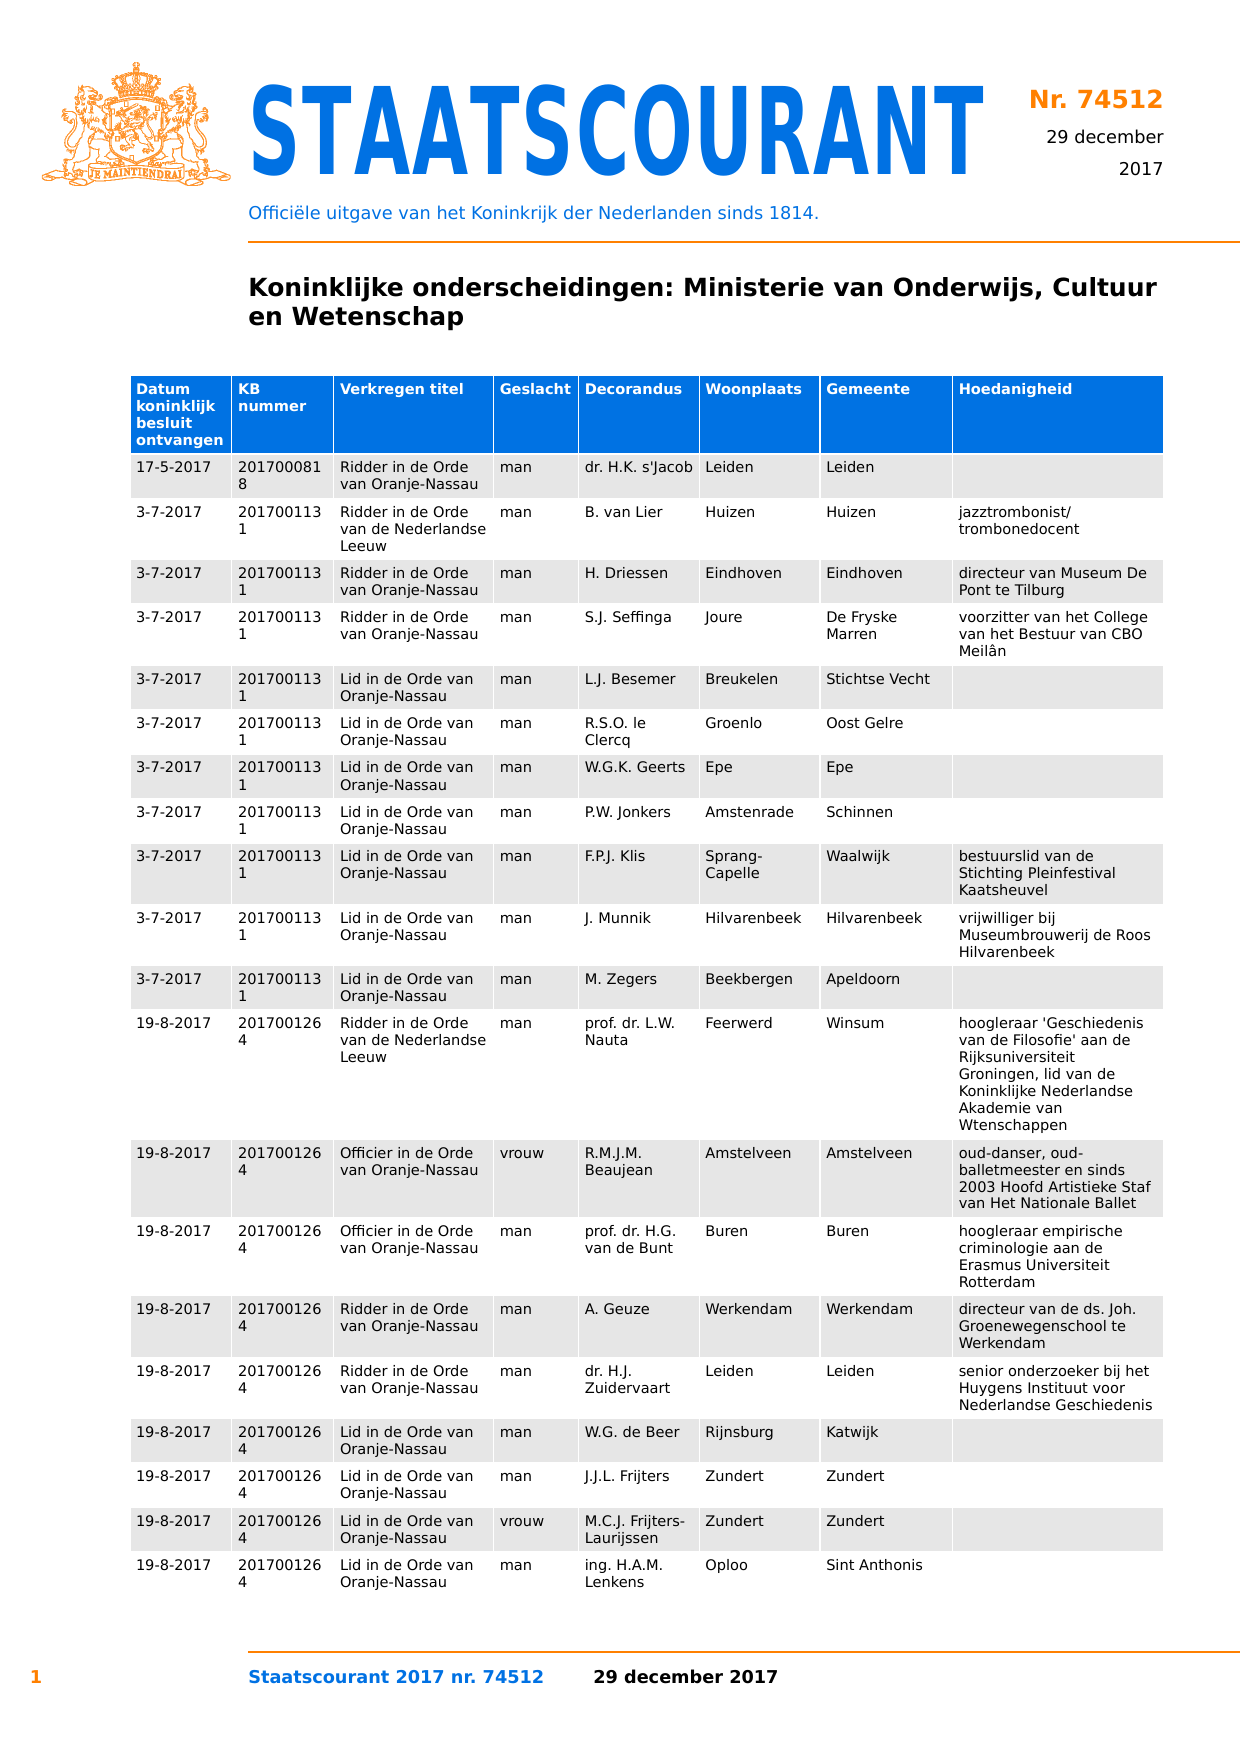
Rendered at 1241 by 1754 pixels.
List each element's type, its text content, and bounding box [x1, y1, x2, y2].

table_cell Winsum [821, 1011, 952, 1139]
table_cell man [494, 1419, 578, 1462]
table_cell man [494, 1296, 578, 1357]
table_cell W.G.K. Geerts [579, 755, 699, 798]
table_cell J. Munnik [579, 905, 699, 965]
table_cell Leiden [700, 1358, 819, 1418]
subtitle Koninklijke onderscheidingen: Ministerie van Onderwijs, Cultuur en Wetenschap [248, 273, 1163, 331]
table_cell Amstenrade [700, 799, 819, 842]
table_cell R.S.O. le Clercq [579, 710, 699, 754]
table_cell Ridder in de Orde van Oranje-Nassau [334, 455, 493, 498]
table_cell man [494, 905, 578, 965]
table_cell Lid in de Orde van Oranje-Nassau [334, 666, 493, 709]
table_cell 2017001131 [232, 755, 333, 798]
table_cell man [494, 1218, 578, 1295]
table_cell [953, 1419, 1163, 1462]
table_cell 19-8-2017 [131, 1508, 231, 1551]
table_cell Lid in de Orde van Oranje-Nassau [334, 1508, 493, 1551]
table_cell Schinnen [821, 799, 952, 842]
table_cell Lid in de Orde van Oranje-Nassau [334, 710, 493, 754]
table_cell 2017001264 [232, 1464, 333, 1507]
table_header Hoedanigheid [953, 376, 1163, 453]
table_cell 2017000818 [232, 455, 333, 498]
table_cell 3-7-2017 [131, 605, 231, 665]
table_cell Amstelveen [700, 1140, 819, 1217]
table_cell Werkendam [700, 1296, 819, 1357]
table_header STAATSCOURANT [248, 62, 998, 203]
table_cell P.W. Jonkers [579, 799, 699, 842]
table_cell Epe [821, 755, 952, 798]
table_header Woonplaats [700, 376, 819, 453]
table_cell Buren [700, 1218, 819, 1295]
table_cell Ridder in de Orde van Oranje-Nassau [334, 1296, 493, 1357]
table_cell 19-8-2017 [131, 1358, 231, 1418]
table_cell [953, 755, 1163, 798]
table_cell man [494, 710, 578, 754]
table_cell Ridder in de Orde van Oranje-Nassau [334, 1358, 493, 1418]
table_cell man [494, 1011, 578, 1139]
table_cell hoogleraar empirische criminologie aan de Erasmus Universiteit Rotterdam [953, 1218, 1163, 1295]
table_cell [953, 710, 1163, 754]
table_cell 19-8-2017 [131, 1218, 231, 1295]
table_cell 3-7-2017 [131, 905, 231, 965]
table_cell 19-8-2017 [131, 1552, 231, 1596]
table_cell Lid in de Orde van Oranje-Nassau [334, 905, 493, 965]
table_cell 3-7-2017 [131, 710, 231, 754]
table_header Nr. 74512 [998, 62, 1240, 121]
table_cell 2017001131 [232, 905, 333, 965]
table_cell bestuurslid van de Stichting Pleinfestival Kaatsheuvel [953, 844, 1163, 904]
table_cell 2017001131 [232, 799, 333, 842]
table_cell Leiden [700, 455, 819, 498]
table_cell Breukelen [700, 666, 819, 709]
table_cell Rijnsburg [700, 1419, 819, 1462]
table_cell vrouw [494, 1508, 578, 1551]
table_cell 3-7-2017 [131, 666, 231, 709]
table_cell prof. dr. L.W. Nauta [579, 1011, 699, 1139]
table_cell Zundert [821, 1508, 952, 1551]
table_header [25, 62, 248, 241]
table_cell hoogleraar 'Geschiedenis van de Filosofie' aan de Rijksuniversiteit Groningen, lid van de Koninklijke Nederlandse Akademie van Wtenschappen [953, 1011, 1163, 1139]
table_cell Waalwijk [821, 844, 952, 904]
table_cell Sint Anthonis [821, 1552, 952, 1596]
table_cell [953, 799, 1163, 842]
table_cell 19-8-2017 [131, 1296, 231, 1357]
table_header KB nummer [232, 376, 333, 453]
table_cell 2017001264 [232, 1218, 333, 1295]
table_cell [953, 1464, 1163, 1507]
table_cell M.C.J. Frijters-Laurijssen [579, 1508, 699, 1551]
table_cell Katwijk [821, 1419, 952, 1462]
table_cell Zundert [821, 1464, 952, 1507]
table_cell 3-7-2017 [131, 966, 231, 1009]
table_cell Officiële uitgave van het Koninkrijk der Nederlanden sinds 1814. [248, 203, 1240, 241]
table_cell 3-7-2017 [131, 844, 231, 904]
table_cell Hilvarenbeek [821, 905, 952, 965]
table_cell Eindhoven [700, 560, 819, 603]
table_cell man [494, 755, 578, 798]
table_cell Hilvarenbeek [700, 905, 819, 965]
table_cell 19-8-2017 [131, 1011, 231, 1139]
table_cell jazztrombonist/trombonedocent [953, 499, 1163, 559]
table_cell Zundert [700, 1508, 819, 1551]
table_cell J.J.L. Frijters [579, 1464, 699, 1507]
table_cell S.J. Seffinga [579, 605, 699, 665]
table_cell ing. H.A.M. Lenkens [579, 1552, 699, 1596]
table_cell man [494, 560, 578, 603]
table_cell Zundert [700, 1464, 819, 1507]
table_cell man [494, 455, 578, 498]
table_cell Lid in de Orde van Oranje-Nassau [334, 799, 493, 842]
table_cell 2017001131 [232, 966, 333, 1009]
table_cell 2017001264 [232, 1011, 333, 1139]
table_cell 2017001264 [232, 1419, 333, 1462]
table_cell Oost Gelre [821, 710, 952, 754]
table_cell 2017001131 [232, 560, 333, 603]
table_cell B. van Lier [579, 499, 699, 559]
table_header Verkregen titel [334, 376, 493, 453]
picture [41, 62, 231, 186]
table_cell 3-7-2017 [131, 799, 231, 842]
table_header Decorandus [579, 376, 699, 453]
table_cell Feerwerd [700, 1011, 819, 1139]
table_cell Officier in de Orde van Oranje-Nassau [334, 1140, 493, 1217]
table_cell L.J. Besemer [579, 666, 699, 709]
table_cell 3-7-2017 [131, 560, 231, 603]
table_cell Ridder in de Orde van de Nederlandse Leeuw [334, 1011, 493, 1139]
table_cell 2017001264 [232, 1140, 333, 1217]
table_cell [953, 666, 1163, 709]
table_cell H. Driessen [579, 560, 699, 603]
table_cell 2017001264 [232, 1552, 333, 1596]
table_cell 19-8-2017 [131, 1464, 231, 1507]
table_cell Werkendam [821, 1296, 952, 1357]
table_cell De Fryske Marren [821, 605, 952, 665]
table_cell man [494, 1552, 578, 1596]
table_cell Beekbergen [700, 966, 819, 1009]
table_cell Huizen [700, 499, 819, 559]
table_header Datum koninklijk besluit ontvangen [131, 376, 231, 453]
table_cell 2017001131 [232, 499, 333, 559]
table_cell directeur van de ds. Joh. Groenewegenschool te Werkendam [953, 1296, 1163, 1357]
table_header Geslacht [494, 376, 578, 453]
table_cell Lid in de Orde van Oranje-Nassau [334, 1419, 493, 1462]
table_cell vrijwilliger bij Museumbrouwerij de Roos Hilvarenbeek [953, 905, 1163, 965]
table_cell 2017001131 [232, 844, 333, 904]
table_cell Lid in de Orde van Oranje-Nassau [334, 1464, 493, 1507]
table_cell F.P.J. Klis [579, 844, 699, 904]
table_cell man [494, 1464, 578, 1507]
table_cell 2017001264 [232, 1508, 333, 1551]
table_cell R.M.J.M. Beaujean [579, 1140, 699, 1217]
table_cell 19-8-2017 [131, 1140, 231, 1217]
table_cell man [494, 605, 578, 665]
table_cell W.G. de Beer [579, 1419, 699, 1462]
table_cell Officier in de Orde van Oranje-Nassau [334, 1218, 493, 1295]
table_header Gemeente [821, 376, 952, 453]
table_cell senior onderzoeker bij het Huygens Instituut voor Nederlandse Geschiedenis [953, 1358, 1163, 1418]
table_cell 3-7-2017 [131, 499, 231, 559]
table_cell man [494, 799, 578, 842]
table_cell dr. H.K. s'Jacob [579, 455, 699, 498]
table_cell 19-8-2017 [131, 1419, 231, 1462]
table_cell Ridder in de Orde van de Nederlandse Leeuw [334, 499, 493, 559]
table_cell Ridder in de Orde van Oranje-Nassau [334, 560, 493, 603]
table_cell 2017001131 [232, 666, 333, 709]
table_cell 2017001264 [232, 1296, 333, 1357]
table_cell [953, 1552, 1163, 1596]
table_cell directeur van Museum De Pont te Tilburg [953, 560, 1163, 603]
table_cell 17-5-2017 [131, 455, 231, 498]
table_cell 2017001131 [232, 710, 333, 754]
table_cell 3-7-2017 [131, 755, 231, 798]
table_cell Apeldoorn [821, 966, 952, 1009]
table_cell Buren [821, 1218, 952, 1295]
table_cell Leiden [821, 1358, 952, 1418]
table_cell [953, 966, 1163, 1009]
table_cell Lid in de Orde van Oranje-Nassau [334, 1552, 493, 1596]
table_cell man [494, 966, 578, 1009]
table_cell Lid in de Orde van Oranje-Nassau [334, 844, 493, 904]
table_cell vrouw [494, 1140, 578, 1217]
table_cell Ridder in de Orde van Oranje-Nassau [334, 605, 493, 665]
table_cell Leiden [821, 455, 952, 498]
table_cell Lid in de Orde van Oranje-Nassau [334, 966, 493, 1009]
table_cell dr. H.J. Zuidervaart [579, 1358, 699, 1418]
table_cell M. Zegers [579, 966, 699, 1009]
table_cell man [494, 666, 578, 709]
table_cell [953, 1508, 1163, 1551]
table_cell man [494, 1358, 578, 1418]
table_cell Oploo [700, 1552, 819, 1596]
table_cell man [494, 499, 578, 559]
table_cell man [494, 844, 578, 904]
table_cell Epe [700, 755, 819, 798]
table_cell Eindhoven [821, 560, 952, 603]
table_cell Huizen [821, 499, 952, 559]
table_cell Stichtse Vecht [821, 666, 952, 709]
table_cell Amstelveen [821, 1140, 952, 1217]
table_cell Sprang-Capelle [700, 844, 819, 904]
table_cell A. Geuze [579, 1296, 699, 1357]
table_cell Groenlo [700, 710, 819, 754]
table_cell voorzitter van het College van het Bestuur van CBO Meilân [953, 605, 1163, 665]
table_cell 29 december [998, 121, 1240, 153]
table_cell prof. dr. H.G. van de Bunt [579, 1218, 699, 1295]
table_cell 2017001264 [232, 1358, 333, 1418]
table_cell 2017 [998, 153, 1240, 203]
table_cell oud-danser, oud-balletmeester en sinds 2003 Hoofd Artistieke Staf van Het Nationale Ballet [953, 1140, 1163, 1217]
table_cell Joure [700, 605, 819, 665]
table_cell Lid in de Orde van Oranje-Nassau [334, 755, 493, 798]
table_cell [953, 455, 1163, 498]
table_cell 2017001131 [232, 605, 333, 665]
